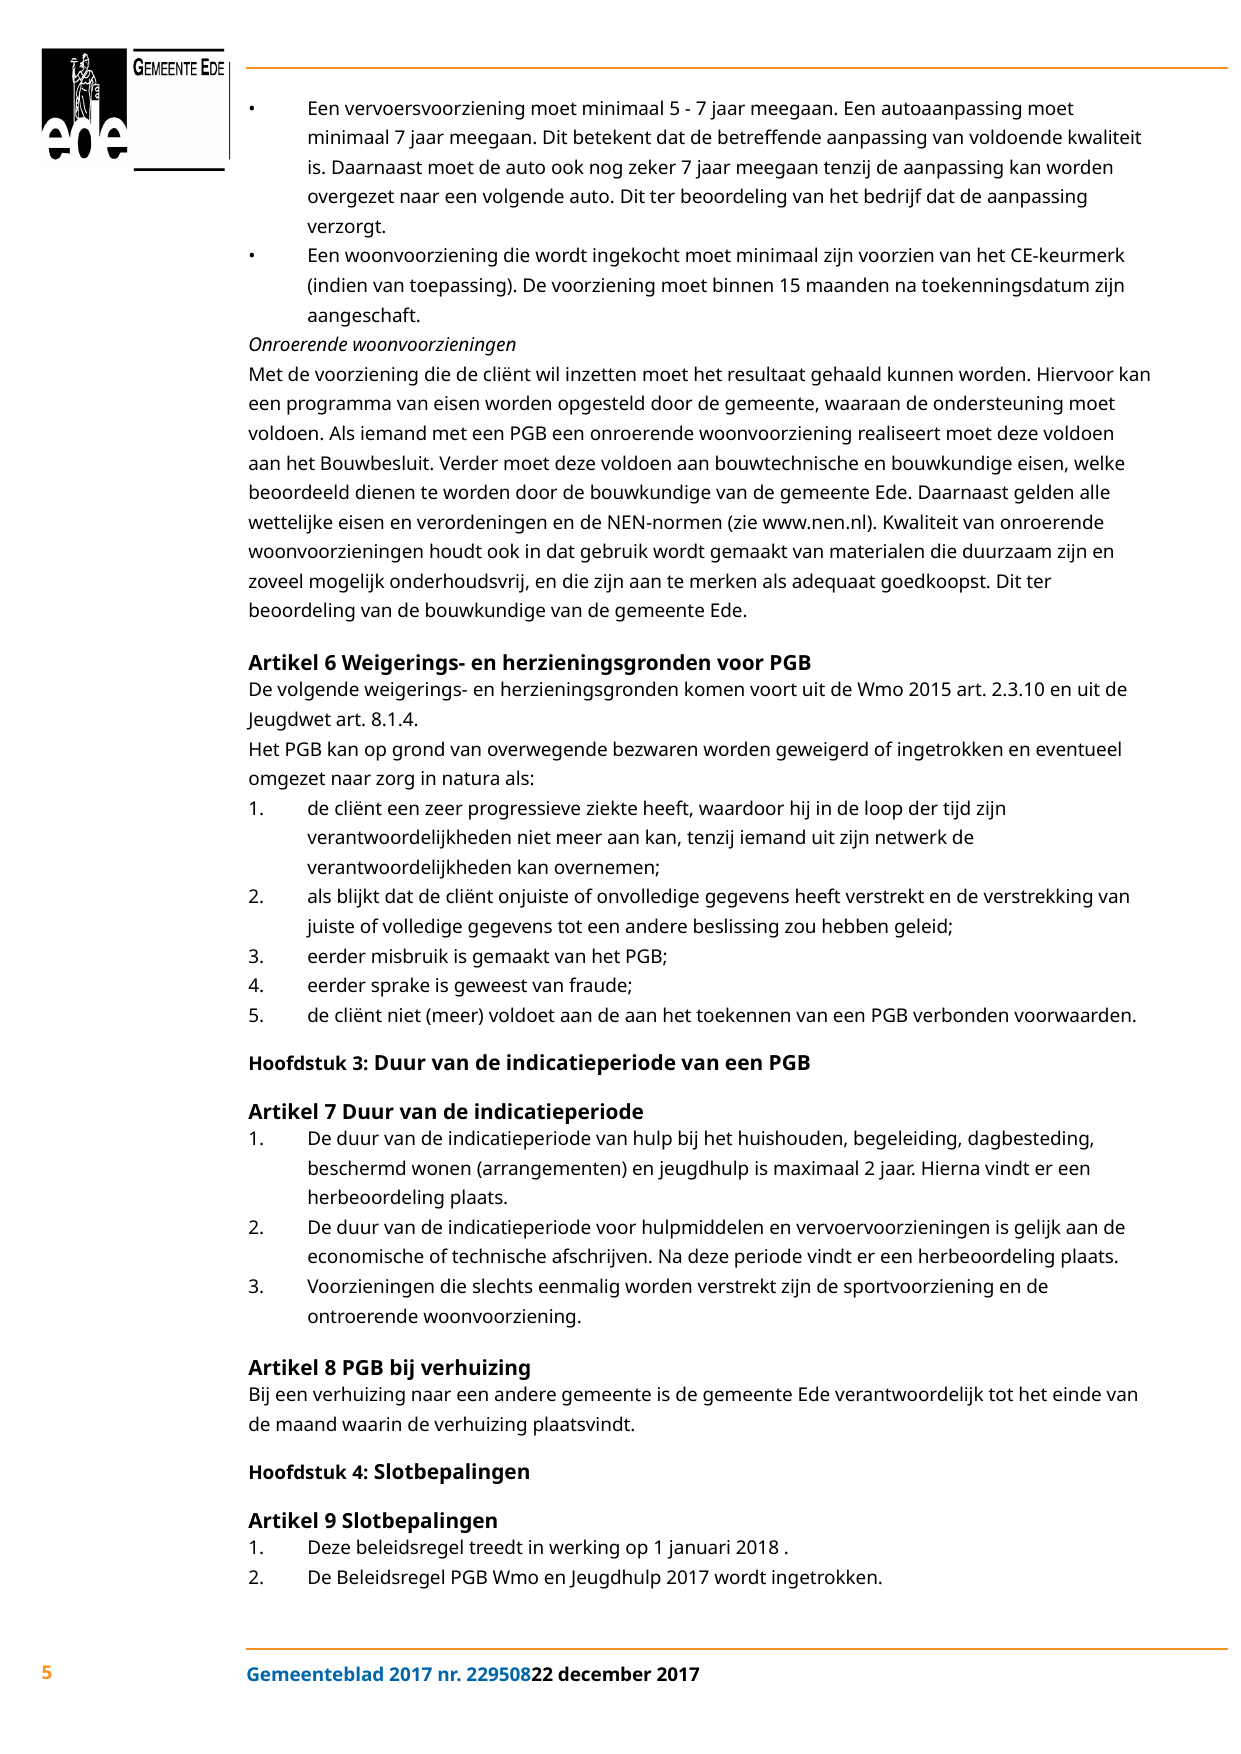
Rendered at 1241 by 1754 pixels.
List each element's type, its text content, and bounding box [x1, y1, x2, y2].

text Artikel 9 Slotbepalingen [248, 1506, 1152, 1534]
list De duur van de indicatieperiode voor hulpmiddelen en vervoervoorzieningen is gelijk aan de economische of technische afschrijven. Na deze periode vindt er een herbeoordeling plaats. [248, 1214, 1152, 1269]
picture [41, 47, 231, 172]
list Voorzieningen die slechts eenmalig worden verstrekt zijn de sportvoorziening en de ontroerende woonvoorziening. [248, 1273, 1152, 1328]
text Bij een verhuizing naar een andere gemeente is de gemeente Ede verantwoordelijk tot het einde van de maand waarin de verhuizing plaatsvindt. [248, 1382, 1152, 1437]
list de cliënt niet (meer) voldoet aan de aan het toekennen van een PGB verbonden voorwaarden. [248, 1002, 1152, 1028]
list Een woonvoorziening die wordt ingekocht moet minimaal zijn voorzien van het CE-keurmerk (indien van toepassing). De voorziening moet binnen 15 maanden na toekenningsdatum zijn aangeschaft. [248, 243, 1152, 328]
list De Beleidsregel PGB Wmo en Jeugdhulp 2017 wordt ingetrokken. [248, 1564, 1152, 1590]
text De volgende weigerings- en herzieningsgronden komen voort uit de Wmo 2015 art. 2.3.10 en uit de Jeugdwet art. 8.1.4. [248, 677, 1152, 732]
list eerder sprake is geweest van fraude; [248, 972, 1152, 998]
list De duur van de indicatieperiode van hulp bij het huishouden, begeleiding, dagbesteding, beschermd wonen (arrangementen) en jeugdhulp is maximaal 2 jaar. Hierna vindt er een herbeoordeling plaats. [248, 1125, 1152, 1210]
text Artikel 7 Duur van de indicatieperiode [248, 1097, 1152, 1125]
list de cliënt een zeer progressieve ziekte heeft, waardoor hij in de loop der tijd zijn verantwoordelijkheden niet meer aan kan, tenzij iemand uit zijn netwerk de verantwoordelijkheden kan overnemen; [248, 795, 1152, 880]
text Artikel 6 Weigerings- en herzieningsgronden voor PGB [248, 648, 1152, 677]
text Het PGB kan op grond van overwegende bezwaren worden geweigerd of ingetrokken en eventueel omgezet naar zorg in natura als: [248, 736, 1152, 791]
text Hoofdstuk 3: Duur van de indicatieperiode van een PGB [248, 1048, 1152, 1076]
text Hoofdstuk 4: Slotbepalingen [248, 1457, 1152, 1485]
text Met de voorziening die de cliënt wil inzetten moet het resultaat gehaald kunnen worden. Hiervoor kan een programma van eisen worden opgesteld door de gemeente, waaraan de ondersteuning moet voldoen. Als iemand met een PGB een onroerende woonvoorziening realiseert moet deze voldoen aan het Bouwbesluit. Verder moet deze voldoen aan bouwtechnische en bouwkundige eisen, welke beoordeeld dienen te worden door de bouwkundige van de gemeente Ede. Daarnaast gelden alle wettelijke eisen en verordeningen en de NEN-normen (zie www.nen.nl). Kwaliteit van onroerende woonvoorzieningen houdt ook in dat gebruik wordt gemaakt van materialen die duurzaam zijn en zoveel mogelijk onderhoudsvrij, en die zijn aan te merken als adequaat goedkoopst. Dit ter beoordeling van de bouwkundige van de gemeente Ede. [248, 361, 1152, 623]
text Artikel 8 PGB bij verhuizing [248, 1353, 1152, 1382]
list Een vervoersvoorziening moet minimaal 5 - 7 jaar meegaan. Een autoaanpassing moet minimaal 7 jaar meegaan. Dit betekent dat de betreffende aanpassing van voldoende kwaliteit is. Daarnaast moet de auto ook nog zeker 7 jaar meegaan tenzij de aanpassing kan worden overgezet naar een volgende auto. Dit ter beoordeling van het bedrijf dat de aanpassing verzorgt. [248, 95, 1152, 239]
text Onroerende woonvoorzieningen [248, 331, 1152, 357]
list als blijkt dat de cliënt onjuiste of onvolledige gegevens heeft verstrekt en de verstrekking van juiste of volledige gegevens tot een andere beslissing zou hebben geleid; [248, 884, 1152, 939]
list Deze beleidsregel treedt in werking op 1 januari 2018 . [248, 1534, 1152, 1560]
list eerder misbruik is gemaakt van het PGB; [248, 943, 1152, 968]
